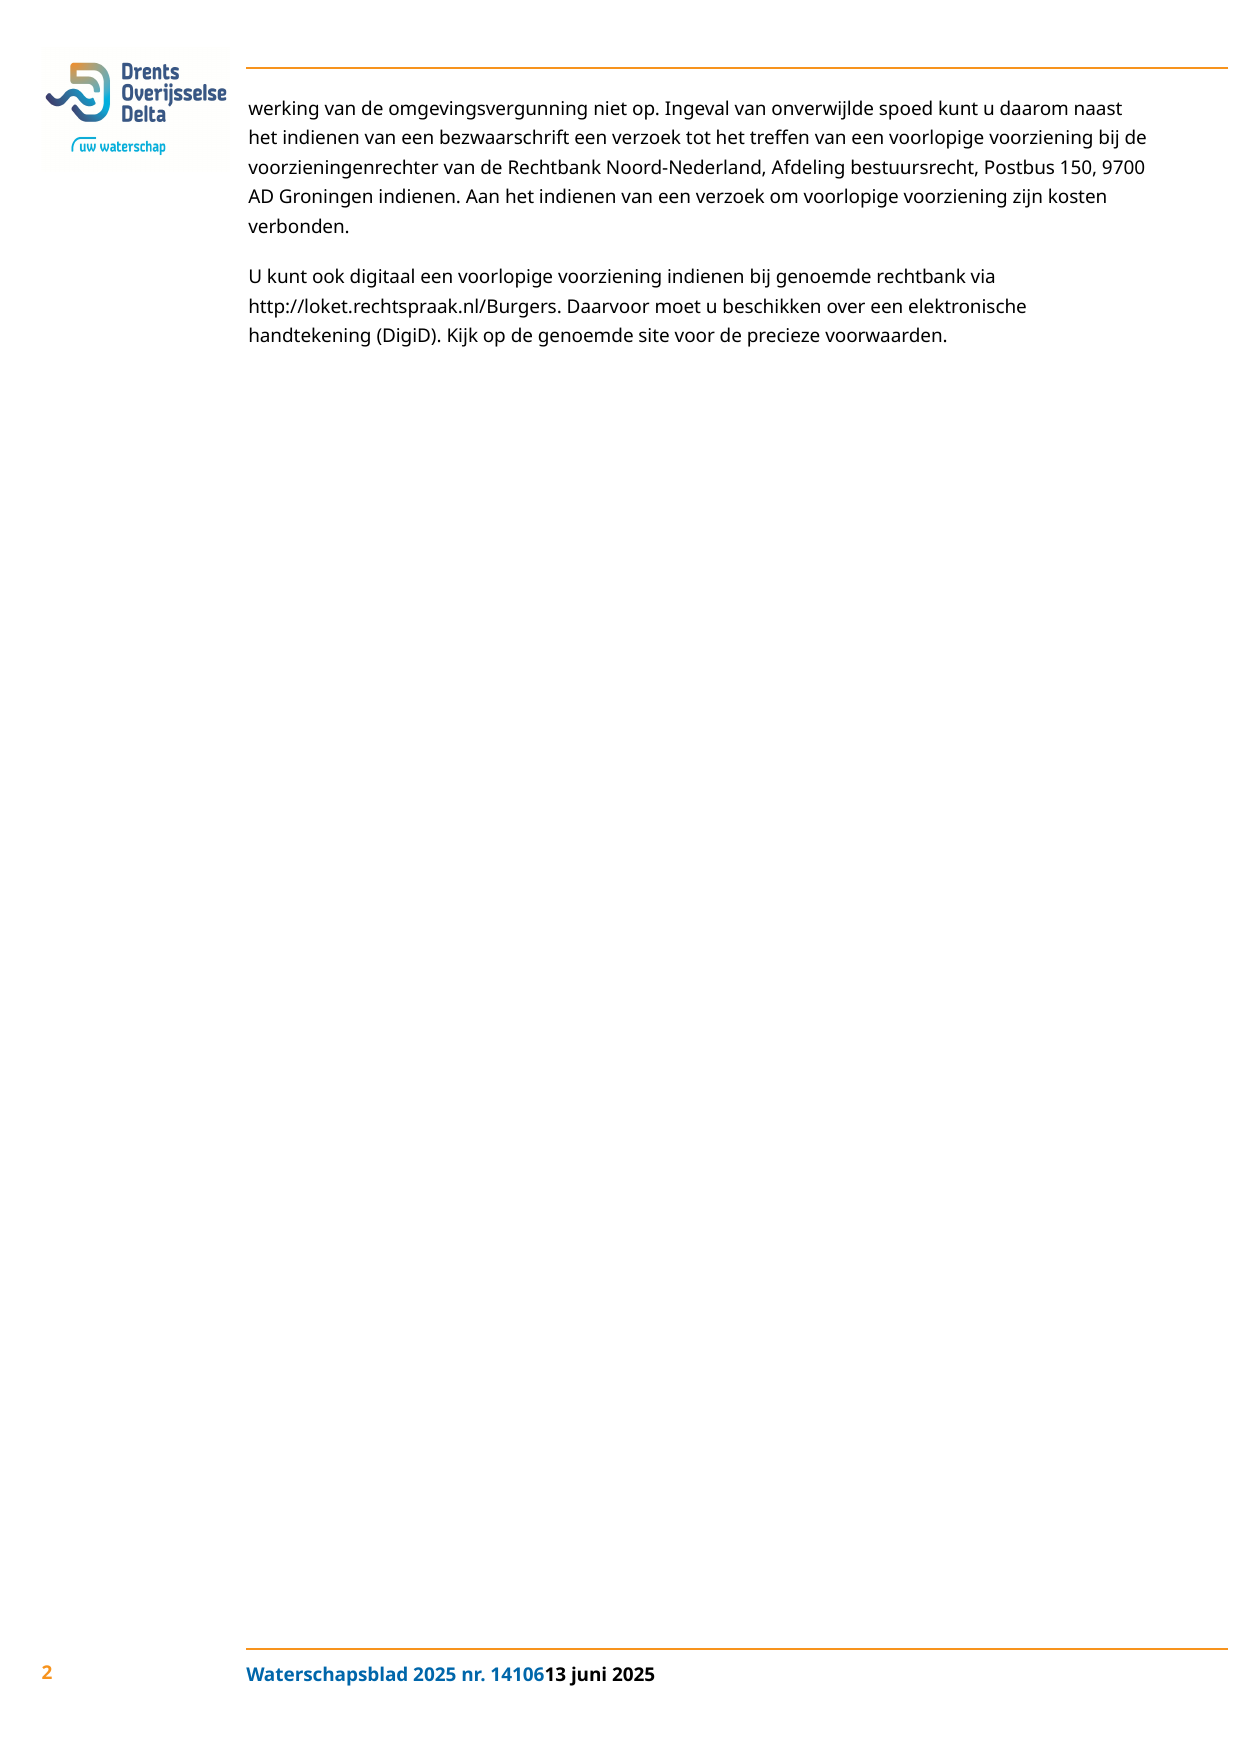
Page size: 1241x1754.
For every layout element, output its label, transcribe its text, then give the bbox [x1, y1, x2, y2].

text U kunt ook digitaal een voorlopige voorziening indienen bij genoemde rechtbank via http://loket.rechtspraak.nl/Burgers. Daarvoor moet u beschikken over een elektronische handtekening (DigiD). Kijk op de genoemde site voor de precieze voorwaarden. [248, 263, 1152, 348]
text werking van de omgevingsvergunning niet op. Ingeval van onverwijlde spoed kunt u daarom naast het indienen van een bezwaarschrift een verzoek tot het treffen van een voorlopige voorziening bij de voorzieningenrechter van de Rechtbank Noord-Nederland, Afdeling bestuursrecht, Postbus 150, 9700 AD Groningen indienen. Aan het indienen van een verzoek om voorlopige voorziening zijn kosten verbonden. [248, 95, 1152, 239]
picture [41, 47, 231, 172]
